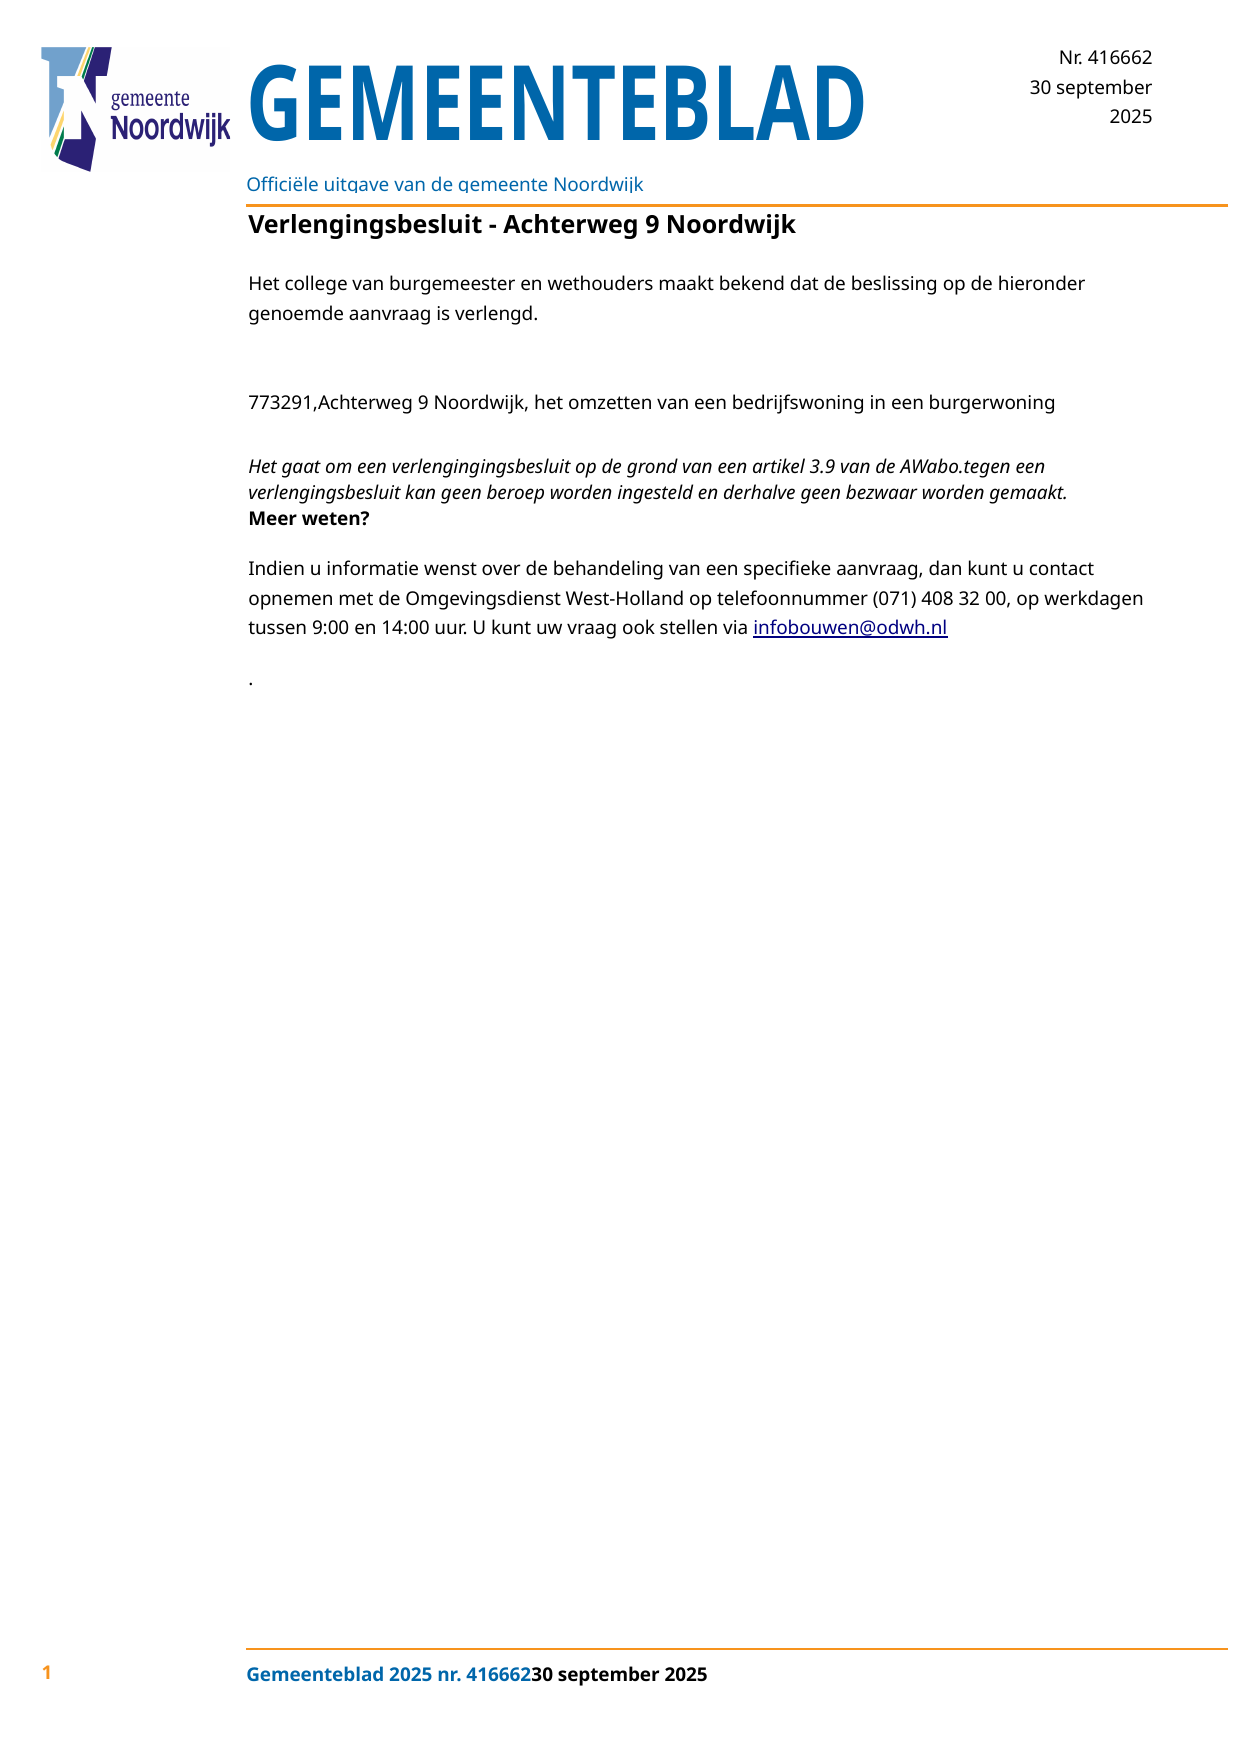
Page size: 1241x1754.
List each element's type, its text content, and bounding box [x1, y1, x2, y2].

text Meer weten? [248, 505, 1152, 531]
text . [248, 665, 1152, 691]
picture [41, 47, 231, 172]
text 773291,Achterweg 9 Noordwijk, het omzetten van een bedrijfswoning in een burgerwoning [248, 389, 1152, 415]
text Het gaat om een verlengingingsbesluit op de grond van een artikel 3.9 van de AWabo.tegen een verlengingsbesluit kan geen beroep worden ingesteld en derhalve geen bezwaar worden gemaakt. [248, 453, 1152, 505]
text Het college van burgemeester en wethouders maakt bekend dat de beslissing op de hieronder genoemde aanvraag is verlengd. [248, 270, 1152, 326]
text Indien u informatie wenst over de behandeling van een specifieke aanvraag, dan kunt u contact opnemen met de Omgevingsdienst West-Holland op telefoonnummer (071) 408 32 00, op werkdagen tussen 9:00 en 14:00 uur. U kunt uw vraag ook stellen via infobouwen@odwh.nl [248, 555, 1152, 640]
text Verlengingsbesluit - Achterweg 9 Noordwijk [248, 207, 1152, 241]
